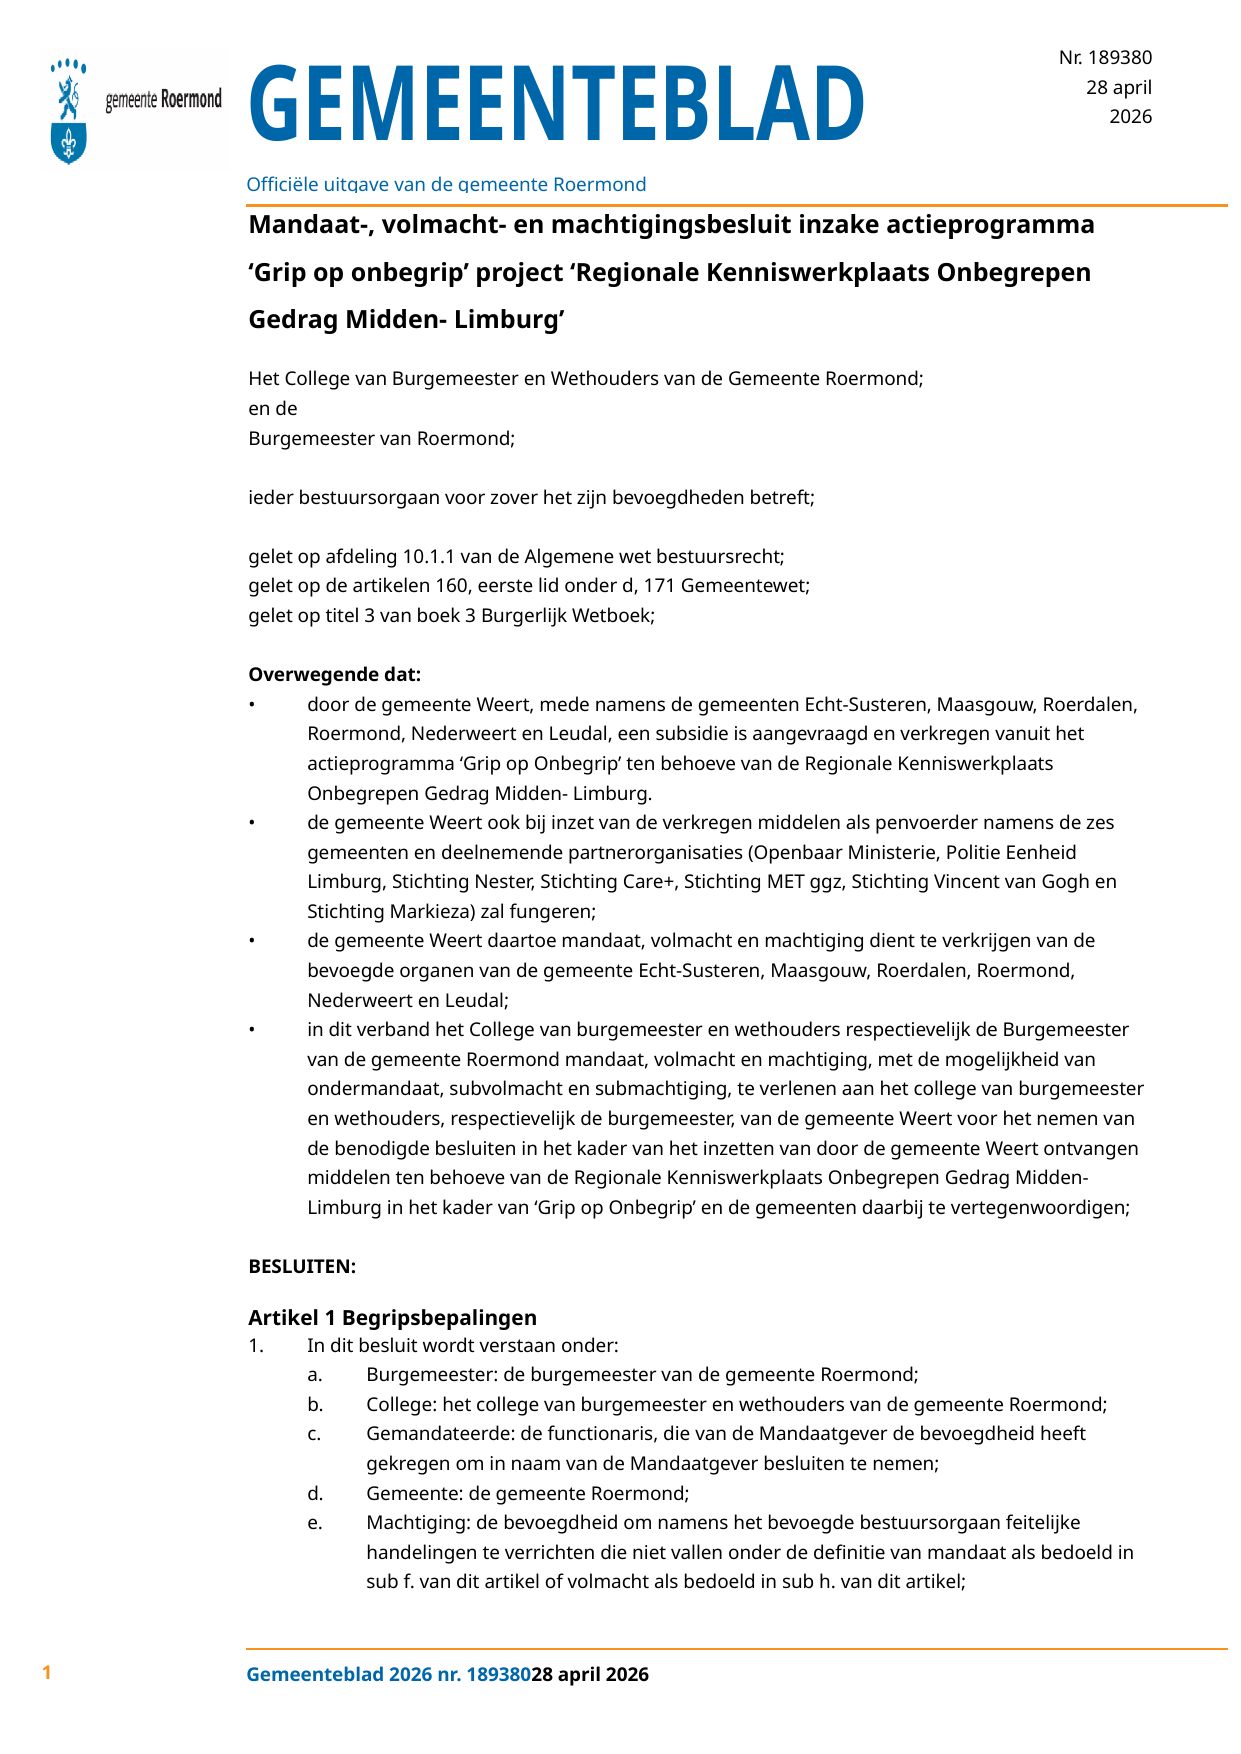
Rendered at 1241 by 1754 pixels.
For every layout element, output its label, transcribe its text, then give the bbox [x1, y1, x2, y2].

list Machtiging: de bevoegdheid om namens het bevoegde bestuursorgaan feitelijke handelingen te verrichten die niet vallen onder de definitie van mandaat als bedoeld in sub f. van dit artikel of volmacht als bedoeld in sub h. van dit artikel; [307, 1509, 1152, 1594]
text Artikel 1 Begripsbepalingen [248, 1303, 1152, 1332]
list in dit verband het College van burgemeester en wethouders respectievelijk de Burgemeester van de gemeente Roermond mandaat, volmacht en machtiging, met de mogelijkheid van ondermandaat, subvolmacht en submachtiging, te verlenen aan het college van burgemeester en wethouders, respectievelijk de burgemeester, van de gemeente Weert voor het nemen van de benodigde besluiten in het kader van het inzetten van door de gemeente Weert ontvangen middelen ten behoeve van de Regionale Kenniswerkplaats Onbegrepen Gedrag Midden- Limburg in het kader van ‘Grip op Onbegrip’ en de gemeenten daarbij te vertegenwoordigen; [248, 1016, 1152, 1219]
text Mandaat-, volmacht- en machtigingsbesluit inzake actieprogramma ‘Grip op onbegrip’ project ‘Regionale Kenniswerkplaats Onbegrepen Gedrag Midden- Limburg’ [248, 207, 1152, 336]
list Gemandateerde: de functionaris, die van de Mandaatgever de bevoegdheid heeft gekregen om in naam van de Mandaatgever besluiten te nemen; [307, 1421, 1152, 1476]
list de gemeente Weert ook bij inzet van de verkregen middelen als penvoerder namens de zes gemeenten en deelnemende partnerorganisaties (Openbaar Ministerie, Politie Eenheid Limburg, Stichting Nester, Stichting Care+, Stichting MET ggz, Stichting Vincent van Gogh en Stichting Markieza) zal fungeren; [248, 809, 1152, 924]
text en de [248, 395, 1152, 421]
text Burgemeester van Roermond; [248, 425, 1152, 450]
list Burgemeester: de burgemeester van de gemeente Roermond; [307, 1361, 1152, 1387]
text BESLUITEN: [248, 1253, 1152, 1279]
text gelet op de artikelen 160, eerste lid onder d, 171 Gemeentewet; [248, 573, 1152, 598]
list College: het college van burgemeester en wethouders van de gemeente Roermond; [307, 1391, 1152, 1417]
text Het College van Burgemeester en Wethouders van de Gemeente Roermond; [248, 366, 1152, 391]
text gelet op afdeling 10.1.1 van de Algemene wet bestuursrecht; [248, 543, 1152, 569]
list Gemeente: de gemeente Roermond; [307, 1480, 1152, 1506]
text gelet op titel 3 van boek 3 Burgerlijk Wetboek; [248, 602, 1152, 628]
list door de gemeente Weert, mede namens de gemeenten Echt-Susteren, Maasgouw, Roerdalen, Roermond, Nederweert en Leudal, een subsidie is aangevraagd en verkregen vanuit het actieprogramma ‘Grip op Onbegrip’ ten behoeve van de Regionale Kenniswerkplaats Onbegrepen Gedrag Midden- Limburg. [248, 691, 1152, 805]
text ieder bestuursorgaan voor zover het zijn bevoegdheden betreft; [248, 484, 1152, 509]
list de gemeente Weert daartoe mandaat, volmacht en machtiging dient te verkrijgen van de bevoegde organen van de gemeente Echt-Susteren, Maasgouw, Roerdalen, Roermond, Nederweert en Leudal; [248, 928, 1152, 1012]
text Overwegende dat: [248, 661, 1152, 687]
list In dit besluit wordt verstaan onder: [248, 1332, 1152, 1358]
picture [41, 47, 231, 172]
